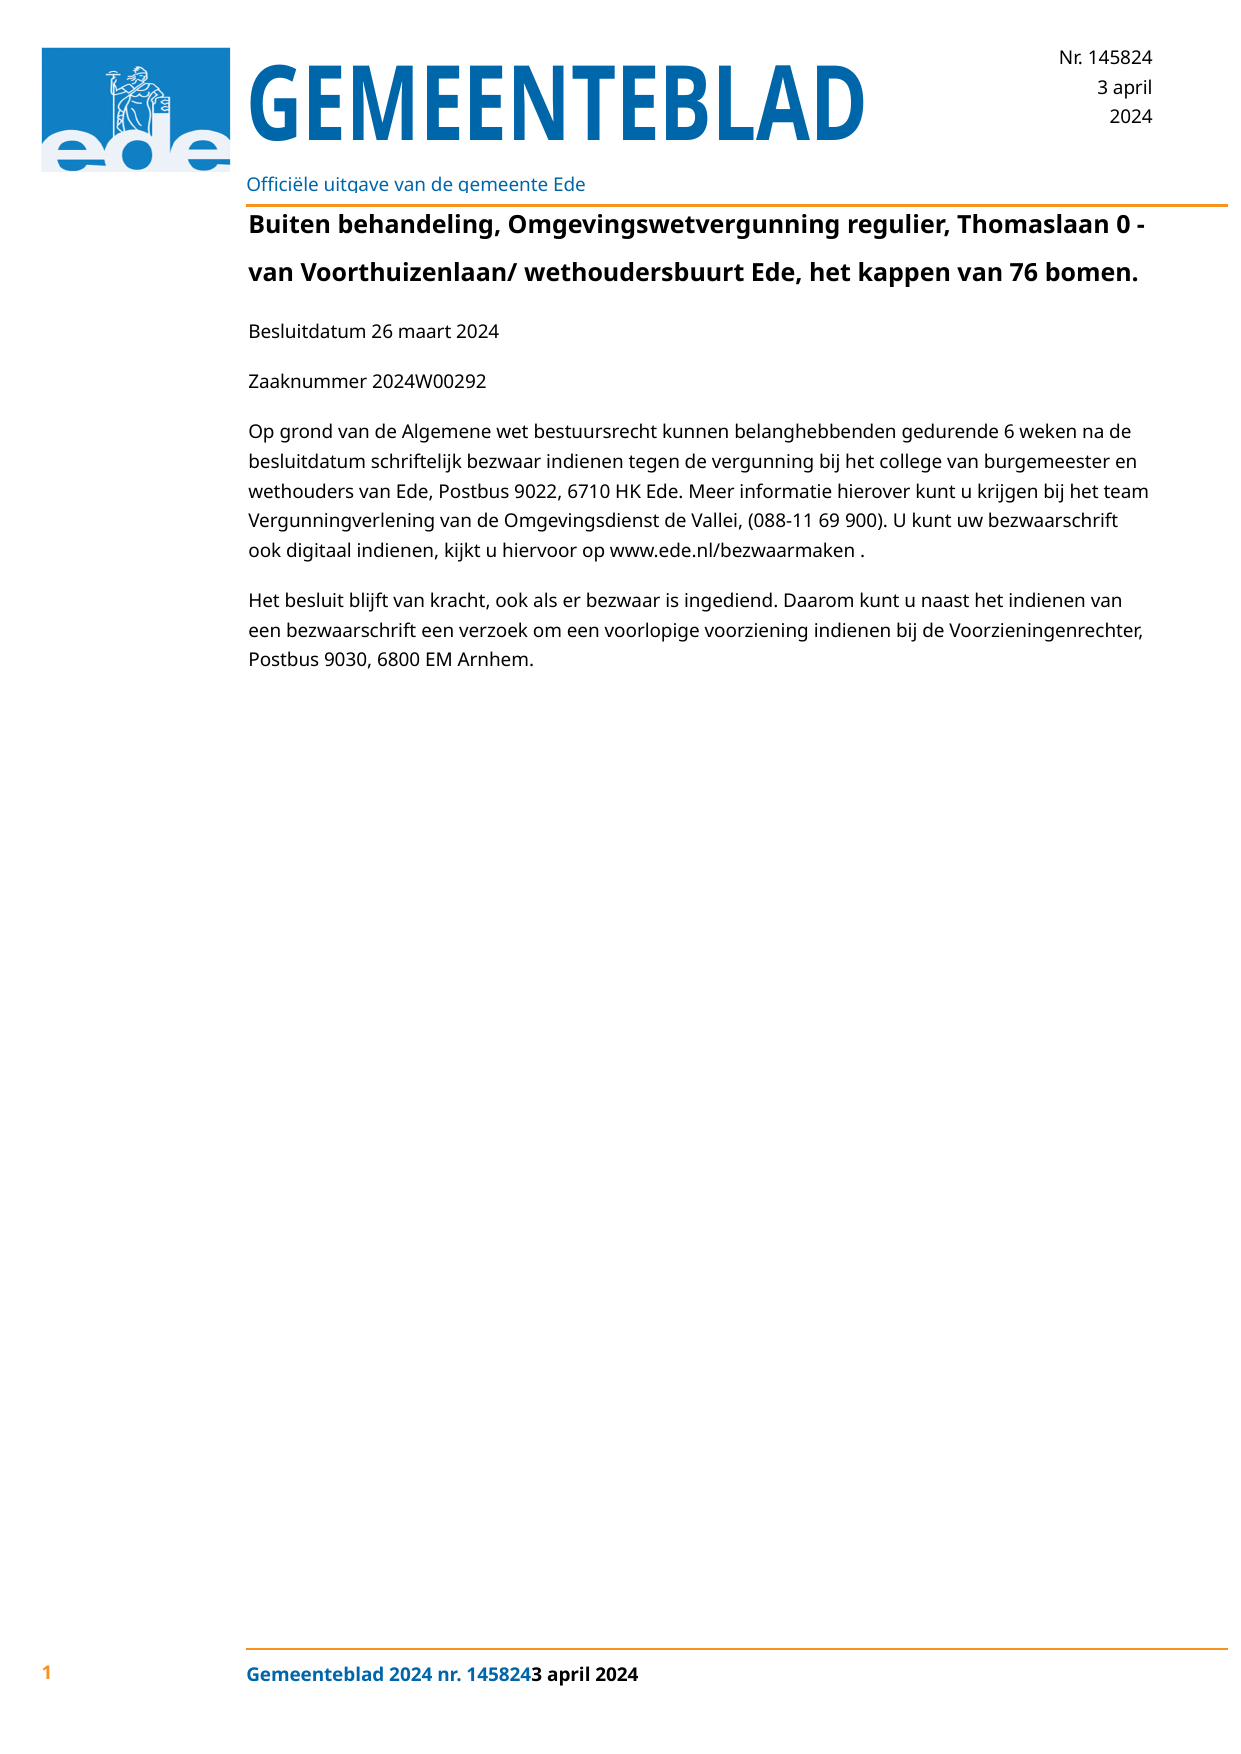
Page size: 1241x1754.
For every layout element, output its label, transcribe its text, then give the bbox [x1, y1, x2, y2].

text Besluitdatum 26 maart 2024 [248, 318, 1152, 344]
picture [41, 47, 231, 172]
text Zaaknummer 2024W00292 [248, 368, 1152, 394]
text Op grond van de Algemene wet bestuursrecht kunnen belanghebbenden gedurende 6 weken na de besluitdatum schriftelijk bezwaar indienen tegen de vergunning bij het college van burgemeester en wethouders van Ede, Postbus 9022, 6710 HK Ede. Meer informatie hierover kunt u krijgen bij het team Vergunningverlening van de Omgevingsdienst de Vallei, (088-11 69 900). U kunt uw bezwaarschrift ook digitaal indienen, kijkt u hiervoor op www.ede.nl/bezwaarmaken . [248, 419, 1152, 563]
text Het besluit blijft van kracht, ook als er bezwaar is ingediend. Daarom kunt u naast het indienen van een bezwaarschrift een verzoek om een voorlopige voorziening indienen bij de Voorzieningenrechter, Postbus 9030, 6800 EM Arnhem. [248, 587, 1152, 672]
text Buiten behandeling, Omgevingswetvergunning regulier, Thomaslaan 0 -van Voorthuizenlaan/ wethoudersbuurt Ede, het kappen van 76 bomen. [248, 207, 1152, 288]
